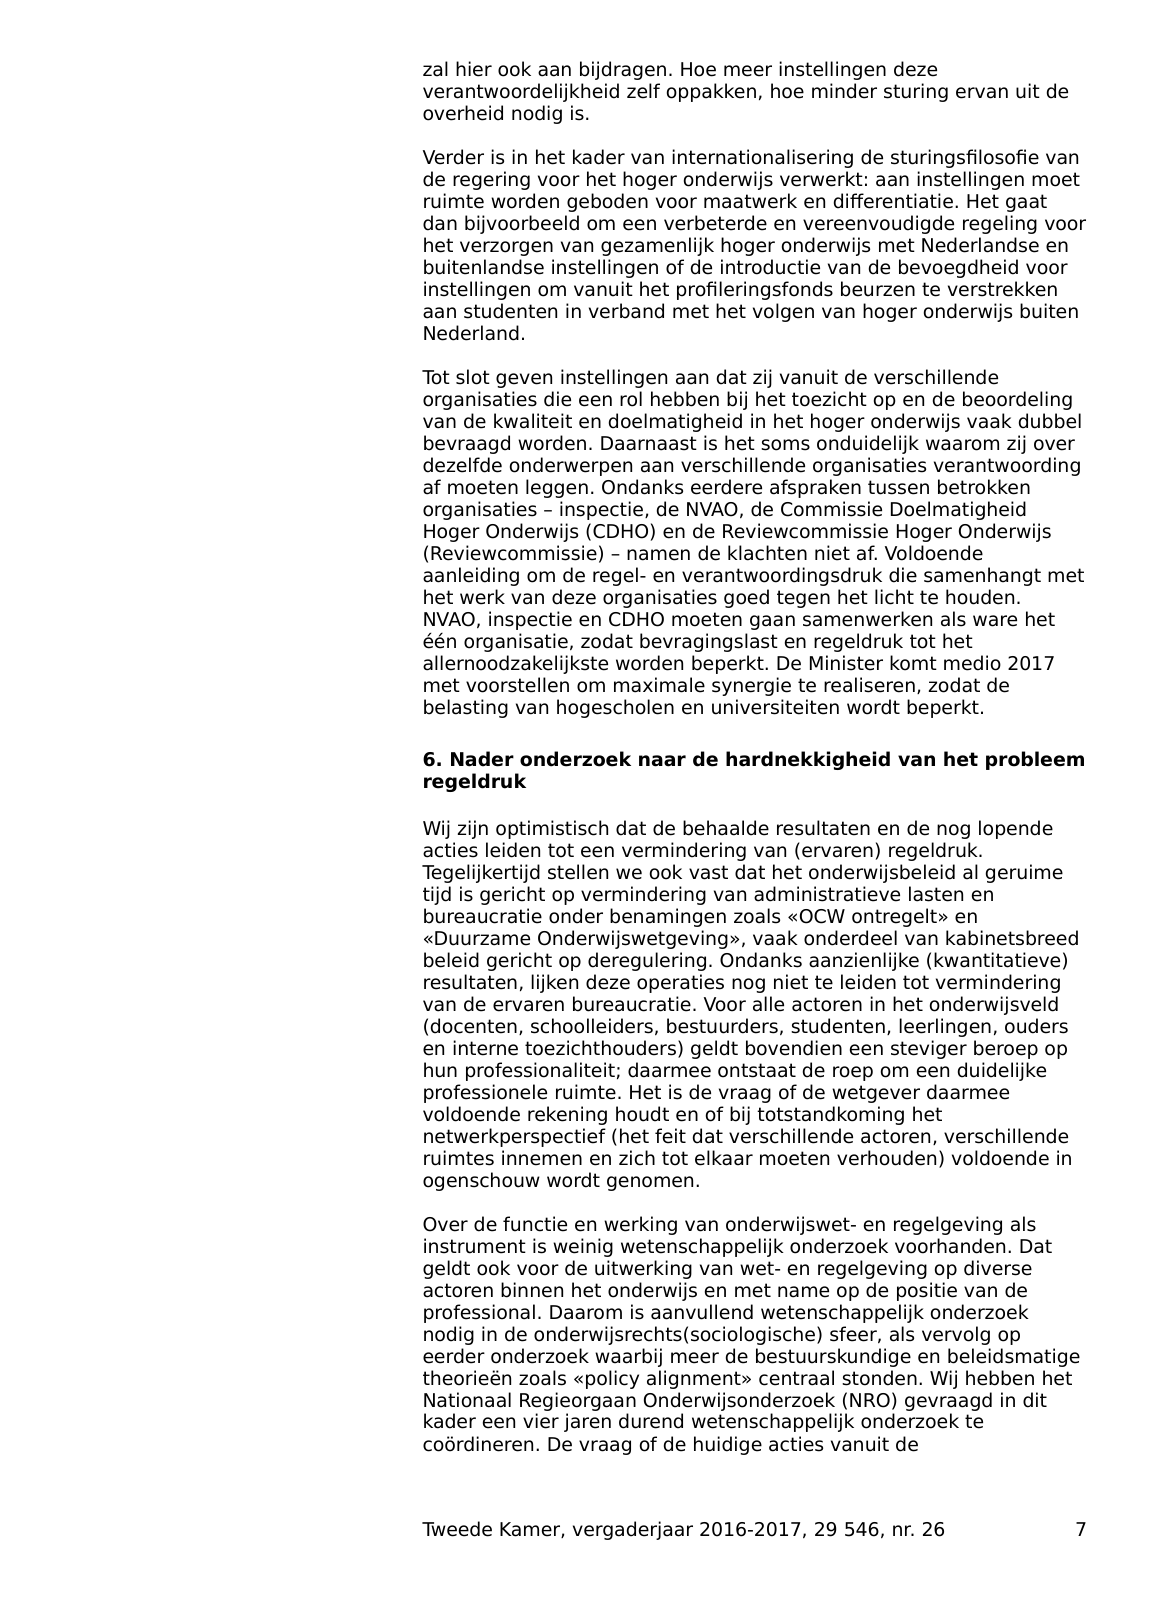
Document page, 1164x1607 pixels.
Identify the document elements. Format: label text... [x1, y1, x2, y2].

text zal hier ook aan bijdragen. Hoe meer instellingen deze verantwoordelijkheid zelf oppakken, hoe minder sturing ervan uit de overheid nodig is. [422, 59, 1087, 125]
text Wij zijn optimistisch dat de behaalde resultaten en de nog lopende acties leiden tot een vermindering van (ervaren) regeldruk. Tegelijkertijd stellen we ook vast dat het onderwijsbeleid al geruime tijd is gericht op vermindering van administratieve lasten en bureaucratie onder benamingen zoals «OCW ontregelt» en «Duurzame Onderwijswetgeving», vaak onderdeel van kabinetsbreed beleid gericht op deregulering. Ondanks aanzienlijke (kwantitatieve) resultaten, lijken deze operaties nog niet te leiden tot vermindering van de ervaren bureaucratie. Voor alle actoren in het onderwijsveld (docenten, schoolleiders, bestuurders, studenten, leerlingen, ouders en interne toezichthouders) geldt bovendien een steviger beroep op hun professionaliteit; daarmee ontstaat de roep om een duidelijke professionele ruimte. Het is de vraag of de wetgever daarmee voldoende rekening houdt en of bij totstandkoming het netwerkperspectief (het feit dat verschillende actoren, verschillende ruimtes innemen en zich tot elkaar moeten verhouden) voldoende in ogenschouw wordt genomen. [422, 818, 1087, 1191]
text Tot slot geven instellingen aan dat zij vanuit de verschillende organisaties die een rol hebben bij het toezicht op en de beoordeling van de kwaliteit en doelmatigheid in het hoger onderwijs vaak dubbel bevraagd worden. Daarnaast is het soms onduidelijk waarom zij over dezelfde onderwerpen aan verschillende organisaties verantwoording af moeten leggen. Ondanks eerdere afspraken tussen betrokken organisaties – inspectie, de NVAO, de Commissie Doelmatigheid Hoger Onderwijs (CDHO) en de Reviewcommissie Hoger Onderwijs (Reviewcommissie) – namen de klachten niet af. Voldoende aanleiding om de regel- en verantwoordingsdruk die samenhangt met het werk van deze organisaties goed tegen het licht te houden. NVAO, inspectie en CDHO moeten gaan samenwerken als ware het één organisatie, zodat bevragingslast en regeldruk tot het allernoodzakelijkste worden beperkt. De Minister komt medio 2017 met voorstellen om maximale synergie te realiseren, zodat de belasting van hogescholen en universiteiten wordt beperkt. [422, 367, 1087, 719]
text Over de functie en werking van onderwijswet- en regelgeving als instrument is weinig wetenschappelijk onderzoek voorhanden. Dat geldt ook voor de uitwerking van wet- en regelgeving op diverse actoren binnen het onderwijs en met name op de positie van de professional. Daarom is aanvullend wetenschappelijk onderzoek nodig in de onderwijsrechts(sociologische) sfeer, als vervolg op eerder onderzoek waarbij meer de bestuurskundige en beleidsmatige theorieën zoals «policy alignment» centraal stonden. Wij hebben het Nationaal Regieorgaan Onderwijsonderzoek (NRO) gevraagd in dit kader een vier jaren durend wetenschappelijk onderzoek te coördineren. De vraag of de huidige acties vanuit de [422, 1214, 1087, 1455]
text Verder is in het kader van internationalisering de sturingsfilosofie van de regering voor het hoger onderwijs verwerkt: aan instellingen moet ruimte worden geboden voor maatwerk en differentiatie. Het gaat dan bijvoorbeeld om een verbeterde en vereenvoudigde regeling voor het verzorgen van gezamenlijk hoger onderwijs met Nederlandse en buitenlandse instellingen of de introductie van de bevoegdheid voor instellingen om vanuit het profileringsfonds beurzen te verstrekken aan studenten in verband met het volgen van hoger onderwijs buiten Nederland. [422, 147, 1087, 345]
subtitle 6. Nader onderzoek naar de hardnekkigheid van het probleem regeldruk [422, 749, 1087, 793]
